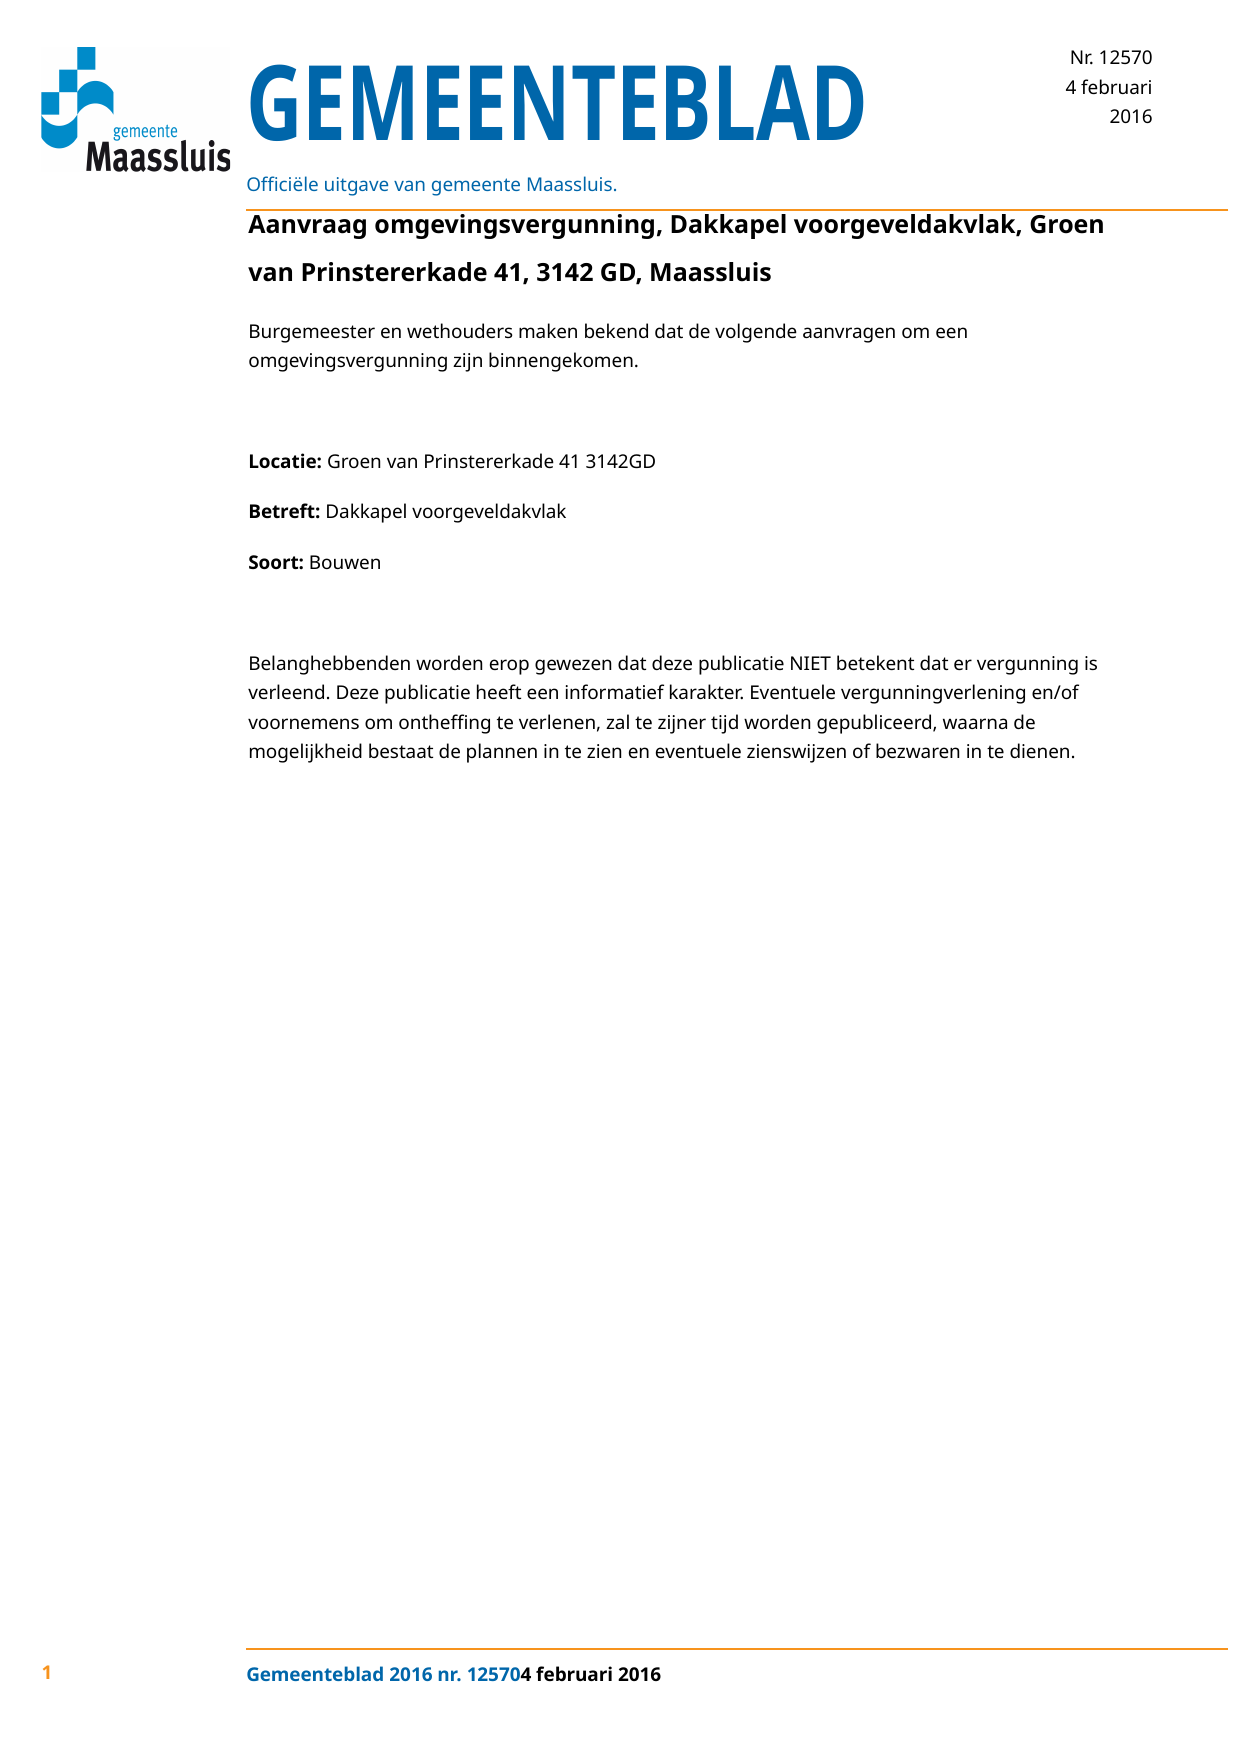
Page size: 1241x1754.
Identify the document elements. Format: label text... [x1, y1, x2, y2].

picture [41, 47, 77, 92]
text Locatie: Groen van Prinstererkade 41 3142GD [248, 448, 1152, 474]
text Betreft: Dakkapel voorgeveldakvlak [248, 499, 1152, 524]
picture [41, 47, 231, 172]
text Burgemeester en wethouders maken bekend dat de volgende aanvragen om een omgevingsvergunning zijn binnengekomen. [248, 318, 1152, 373]
text Belanghebbenden worden erop gewezen dat deze publicatie NIET betekent dat er vergunning is verleend. Deze publicatie heeft een informatief karakter. Eventuele vergunningverlening en/of voornemens om ontheffing te verlenen, zal te zijner tijd worden gepubliceerd, waarna de mogelijkheid bestaat de plannen in te zien en eventuele zienswijzen of bezwaren in te dienen. [248, 650, 1152, 764]
text Soort: Bouwen [248, 549, 1152, 575]
text Aanvraag omgevingsvergunning, Dakkapel voorgeveldakvlak, Groen van Prinstererkade 41, 3142 GD, Maassluis [248, 211, 1152, 288]
